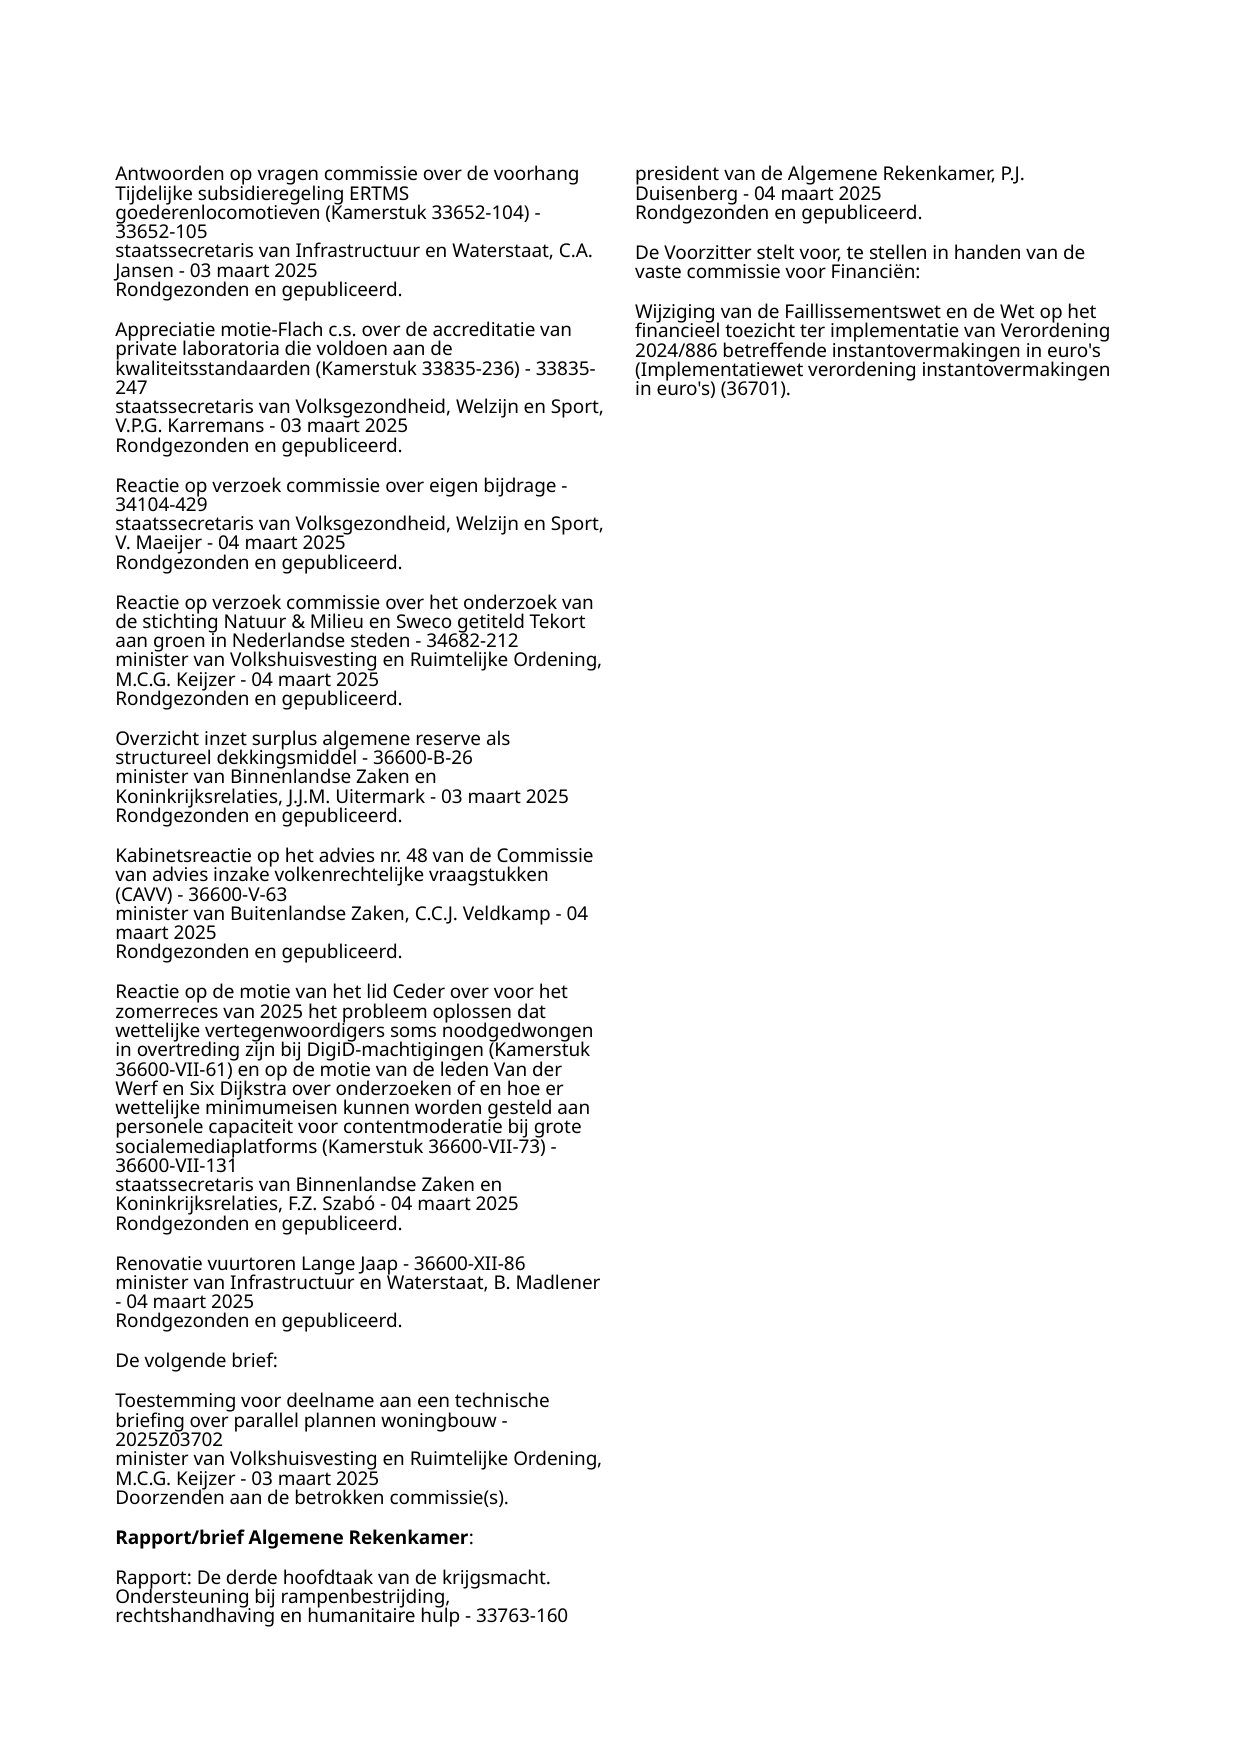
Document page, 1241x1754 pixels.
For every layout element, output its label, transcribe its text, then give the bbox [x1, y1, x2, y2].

text Rondgezonden en gepubliceerd. [115, 690, 605, 709]
text Doorzenden aan de betrokken commissie(s). [115, 1489, 605, 1508]
text Rondgezonden en gepubliceerd. [115, 1312, 605, 1332]
text Rondgezonden en gepubliceerd. [115, 1215, 605, 1234]
text De volgende brief: [115, 1352, 605, 1372]
text Reactie op verzoek commissie over het onderzoek van de stichting Natuur & Milieu en Sweco getiteld Tekort aan groen in Nederlandse steden - 34682-212 [115, 594, 605, 651]
text Reactie op verzoek commissie over eigen bijdrage - 34104-429 [115, 477, 605, 515]
text Rondgezonden en gepubliceerd. [635, 204, 1125, 223]
text Renovatie vuurtoren Lange Jaap - 36600-XII-86 [115, 1255, 605, 1274]
text minister van Buitenlandse Zaken, C.C.J. Veldkamp - 04 maart 2025 [115, 905, 605, 943]
text Toestemming voor deelname aan een technische briefing over parallel plannen woningbouw - 2025Z03702 [115, 1392, 605, 1450]
text Rondgezonden en gepubliceerd. [115, 807, 605, 826]
text minister van Infrastructuur en Waterstaat, B. Madlener - 04 maart 2025 [115, 1274, 605, 1312]
text Wijziging van de Faillissementswet en de Wet op het financieel toezicht ter implementatie van Verordening 2024/886 betreffende instantovermakingen in euro's (Implementatiewet verordening instantovermakingen in euro's) (36701). [635, 303, 1125, 399]
text Rondgezonden en gepubliceerd. [115, 943, 605, 963]
text staatssecretaris van Volksgezondheid, Welzijn en Sport, V.P.G. Karremans - 03 maart 2025 [115, 398, 605, 437]
text Appreciatie motie-Flach c.s. over de accreditatie van private laboratoria die voldoen aan de kwaliteitsstandaarden (Kamerstuk 33835-236) - 33835-247 [115, 321, 605, 398]
text staatssecretaris van Binnenlandse Zaken en Koninkrijksrelaties, F.Z. Szabó - 04 maart 2025 [115, 1176, 605, 1215]
text De Voorzitter stelt voor, te stellen in handen van de vaste commissie voor Financiën: [635, 244, 1125, 282]
text Rapport/brief Algemene Rekenkamer: [115, 1529, 605, 1548]
text Rondgezonden en gepubliceerd. [115, 437, 605, 456]
text staatssecretaris van Volksgezondheid, Welzijn en Sport, V. Maeijer - 04 maart 2025 [115, 515, 605, 554]
text staatssecretaris van Infrastructuur en Waterstaat, C.A. Jansen - 03 maart 2025 [115, 242, 605, 281]
text minister van Volkshuisvesting en Ruimtelijke Ordening, M.C.G. Keijzer - 04 maart 2025 [115, 651, 605, 690]
text Overzicht inzet surplus algemene reserve als structureel dekkingsmiddel - 36600-B-26 [115, 730, 605, 768]
text Rapport: De derde hoofdtaak van de krijgsmacht. Ondersteuning bij rampenbestrijding, rechtshandhaving en humanitaire hulp - 33763-160 [115, 1569, 605, 1627]
text president van de Algemene Rekenkamer, P.J. Duisenberg - 04 maart 2025 [635, 165, 1125, 204]
text minister van Binnenlandse Zaken en Koninkrijksrelaties, J.J.M. Uitermark - 03 maart 2025 [115, 768, 605, 807]
text Rondgezonden en gepubliceerd. [115, 281, 605, 300]
text Rondgezonden en gepubliceerd. [115, 554, 605, 573]
text minister van Volkshuisvesting en Ruimtelijke Ordening, M.C.G. Keijzer - 03 maart 2025 [115, 1450, 605, 1489]
text Antwoorden op vragen commissie over de voorhang Tijdelijke subsidieregeling ERTMS goederenlocomotieven (Kamerstuk 33652-104) - 33652-105 [115, 165, 605, 242]
text Reactie op de motie van het lid Ceder over voor het zomerreces van 2025 het probleem oplossen dat wettelijke vertegenwoordigers soms noodgedwongen in overtreding zijn bij DigiD-machtigingen (Kamerstuk 36600-VII-61) en op de motie van de leden Van der Werf en Six Dijkstra over onderzoeken of en hoe er wettelijke minimumeisen kunnen worden gesteld aan personele capaciteit voor contentmoderatie bij grote socialemediaplatforms (Kamerstuk 36600-VII-73) - 36600-VII-131 [115, 983, 605, 1176]
text Kabinetsreactie op het advies nr. 48 van de Commissie van advies inzake volkenrechtelijke vraagstukken (CAVV) - 36600-V-63 [115, 847, 605, 905]
